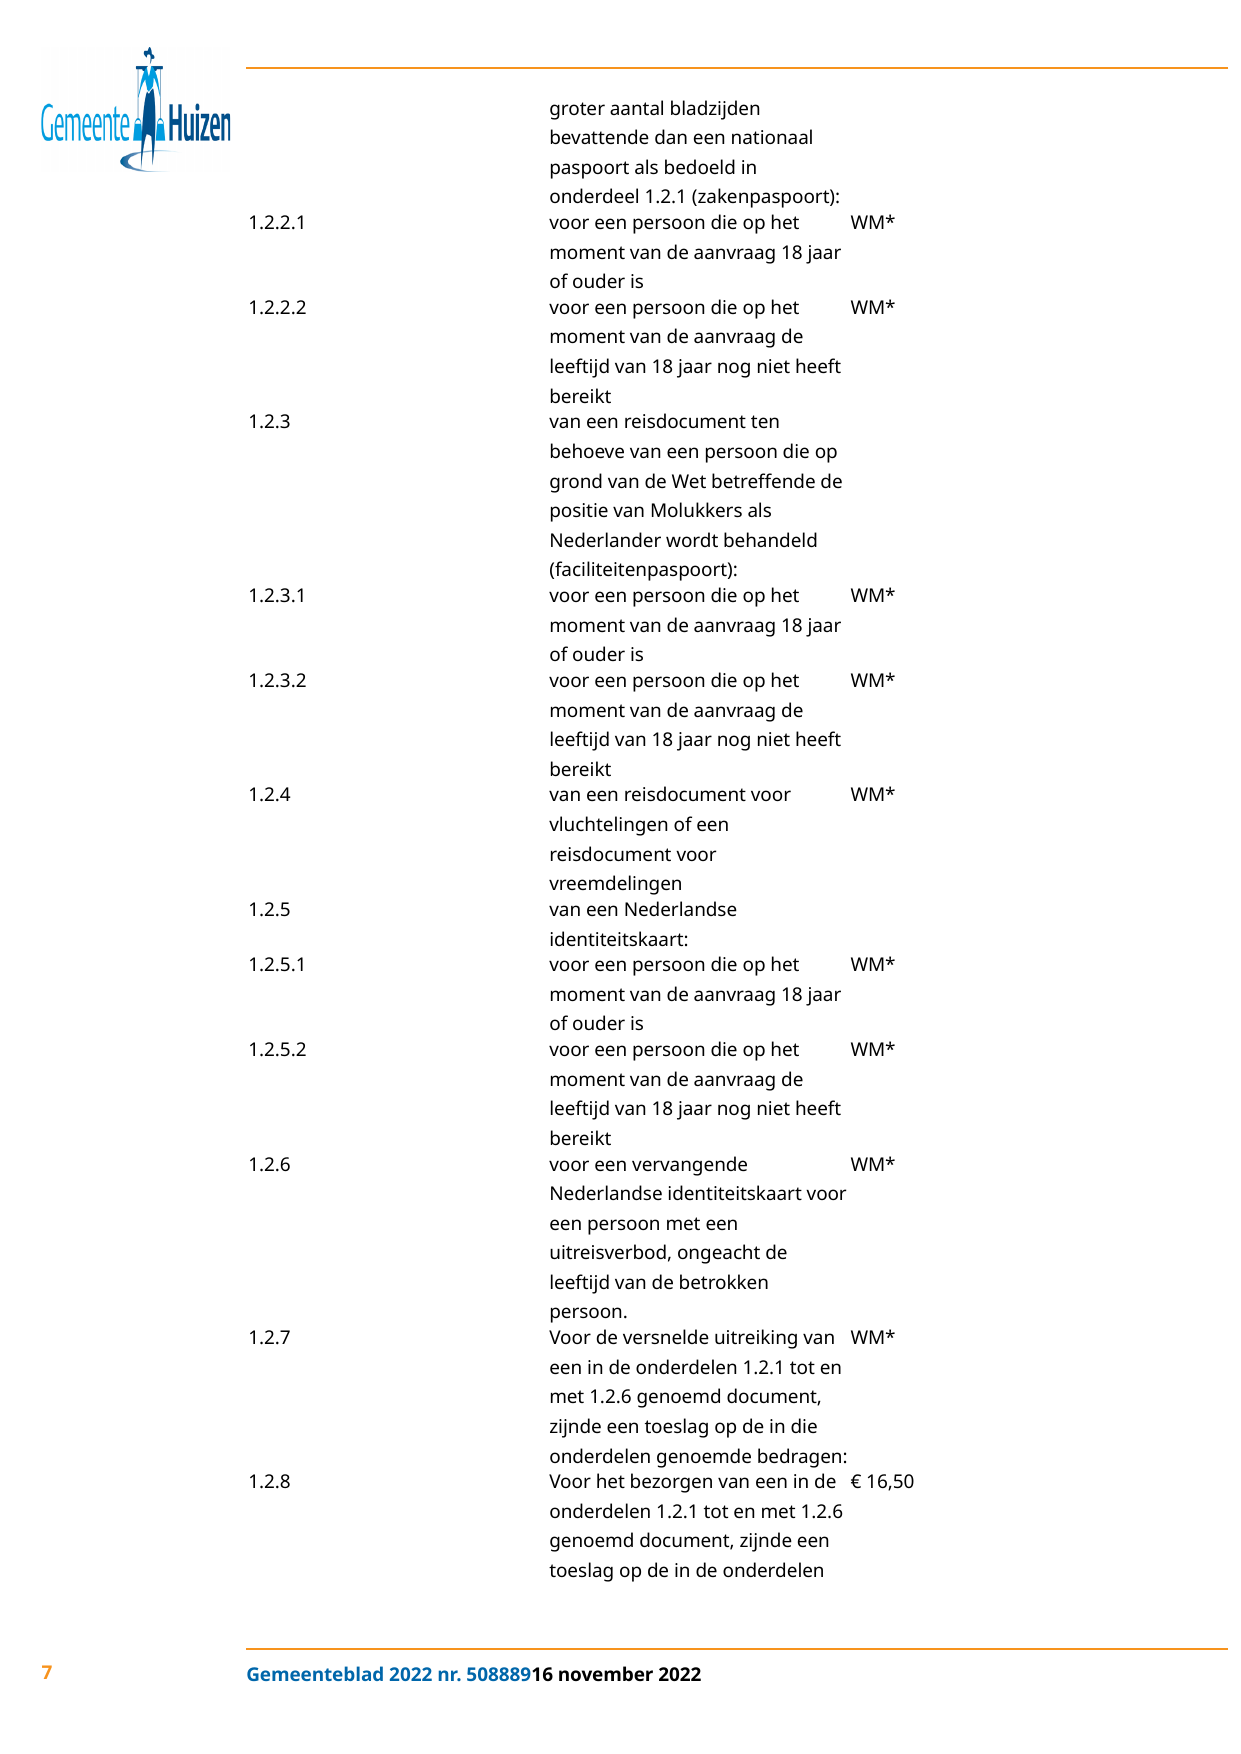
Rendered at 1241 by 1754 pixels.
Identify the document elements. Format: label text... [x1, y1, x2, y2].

table_cell voor een persoon die op het moment van de aanvraag de leeftijd van 18 jaar nog niet heeft bereikt [549, 294, 850, 409]
table_cell Voor de versnelde uitreiking van een in de onderdelen 1.2.1 tot en met 1.2.6 genoemd document, zijnde een toeslag op de in die onderdelen genoemde bedragen: [549, 1325, 850, 1468]
table_cell 1.2.5 [248, 896, 549, 951]
table_cell van een reisdocument ten behoeve van een persoon die op grond van de Wet betreffende de positie van Molukkers als Nederlander wordt behandeld (faciliteitenpaspoort): [549, 409, 850, 582]
table_cell voor een persoon die op het moment van de aanvraag de leeftijd van 18 jaar nog niet heeft bereikt [549, 1036, 850, 1151]
table_cell WM* [850, 294, 1152, 409]
table_cell WM* [850, 782, 1152, 896]
table_cell WM* [850, 209, 1152, 294]
table_cell 1.2.7 [248, 1325, 549, 1468]
table_cell WM* [850, 582, 1152, 667]
table_cell voor een persoon die op het moment van de aanvraag 18 jaar of ouder is [549, 951, 850, 1036]
table_cell 1.2.4 [248, 782, 549, 896]
table_cell 1.2.2.1 [248, 209, 549, 294]
table_cell [850, 95, 1152, 209]
table_cell voor een persoon die op het moment van de aanvraag 18 jaar of ouder is [549, 582, 850, 667]
table_cell WM* [850, 1151, 1152, 1324]
table_cell voor een persoon die op het moment van de aanvraag de leeftijd van 18 jaar nog niet heeft bereikt [549, 667, 850, 782]
table_cell € 16,50 [850, 1469, 1152, 1583]
table_cell 1.2.5.1 [248, 951, 549, 1036]
table_cell voor een vervangende Nederlandse identiteitskaart voor een persoon met een uitreisverbod, ongeacht de leeftijd van de betrokken persoon. [549, 1151, 850, 1324]
table_cell groter aantal bladzijden bevattende dan een nationaal paspoort als bedoeld in onderdeel 1.2.1 (zakenpaspoort): [549, 95, 850, 209]
table_cell 1.2.3.1 [248, 582, 549, 667]
table_cell WM* [850, 1036, 1152, 1151]
table_cell 1.2.5.2 [248, 1036, 549, 1151]
table_cell 1.2.8 [248, 1469, 549, 1583]
table_cell WM* [850, 667, 1152, 782]
table_cell Voor het bezorgen van een in de onderdelen 1.2.1 tot en met 1.2.6 genoemd document, zijnde een toeslag op de in de onderdelen [549, 1469, 850, 1583]
table_cell [850, 896, 1152, 951]
table_cell 1.2.3 [248, 409, 549, 582]
table_cell 1.2.3.2 [248, 667, 549, 782]
table_cell voor een persoon die op het moment van de aanvraag 18 jaar of ouder is [549, 209, 850, 294]
table_cell van een reisdocument voor vluchtelingen of een reisdocument voor vreemdelingen [549, 782, 850, 896]
table_cell 1.2.2.2 [248, 294, 549, 409]
table_cell WM* [850, 1325, 1152, 1468]
table_cell van een Nederlandse identiteitskaart: [549, 896, 850, 951]
table_cell [850, 409, 1152, 582]
table_cell 1.2.6 [248, 1151, 549, 1324]
picture [41, 47, 231, 172]
table_cell [248, 95, 549, 209]
table_cell WM* [850, 951, 1152, 1036]
